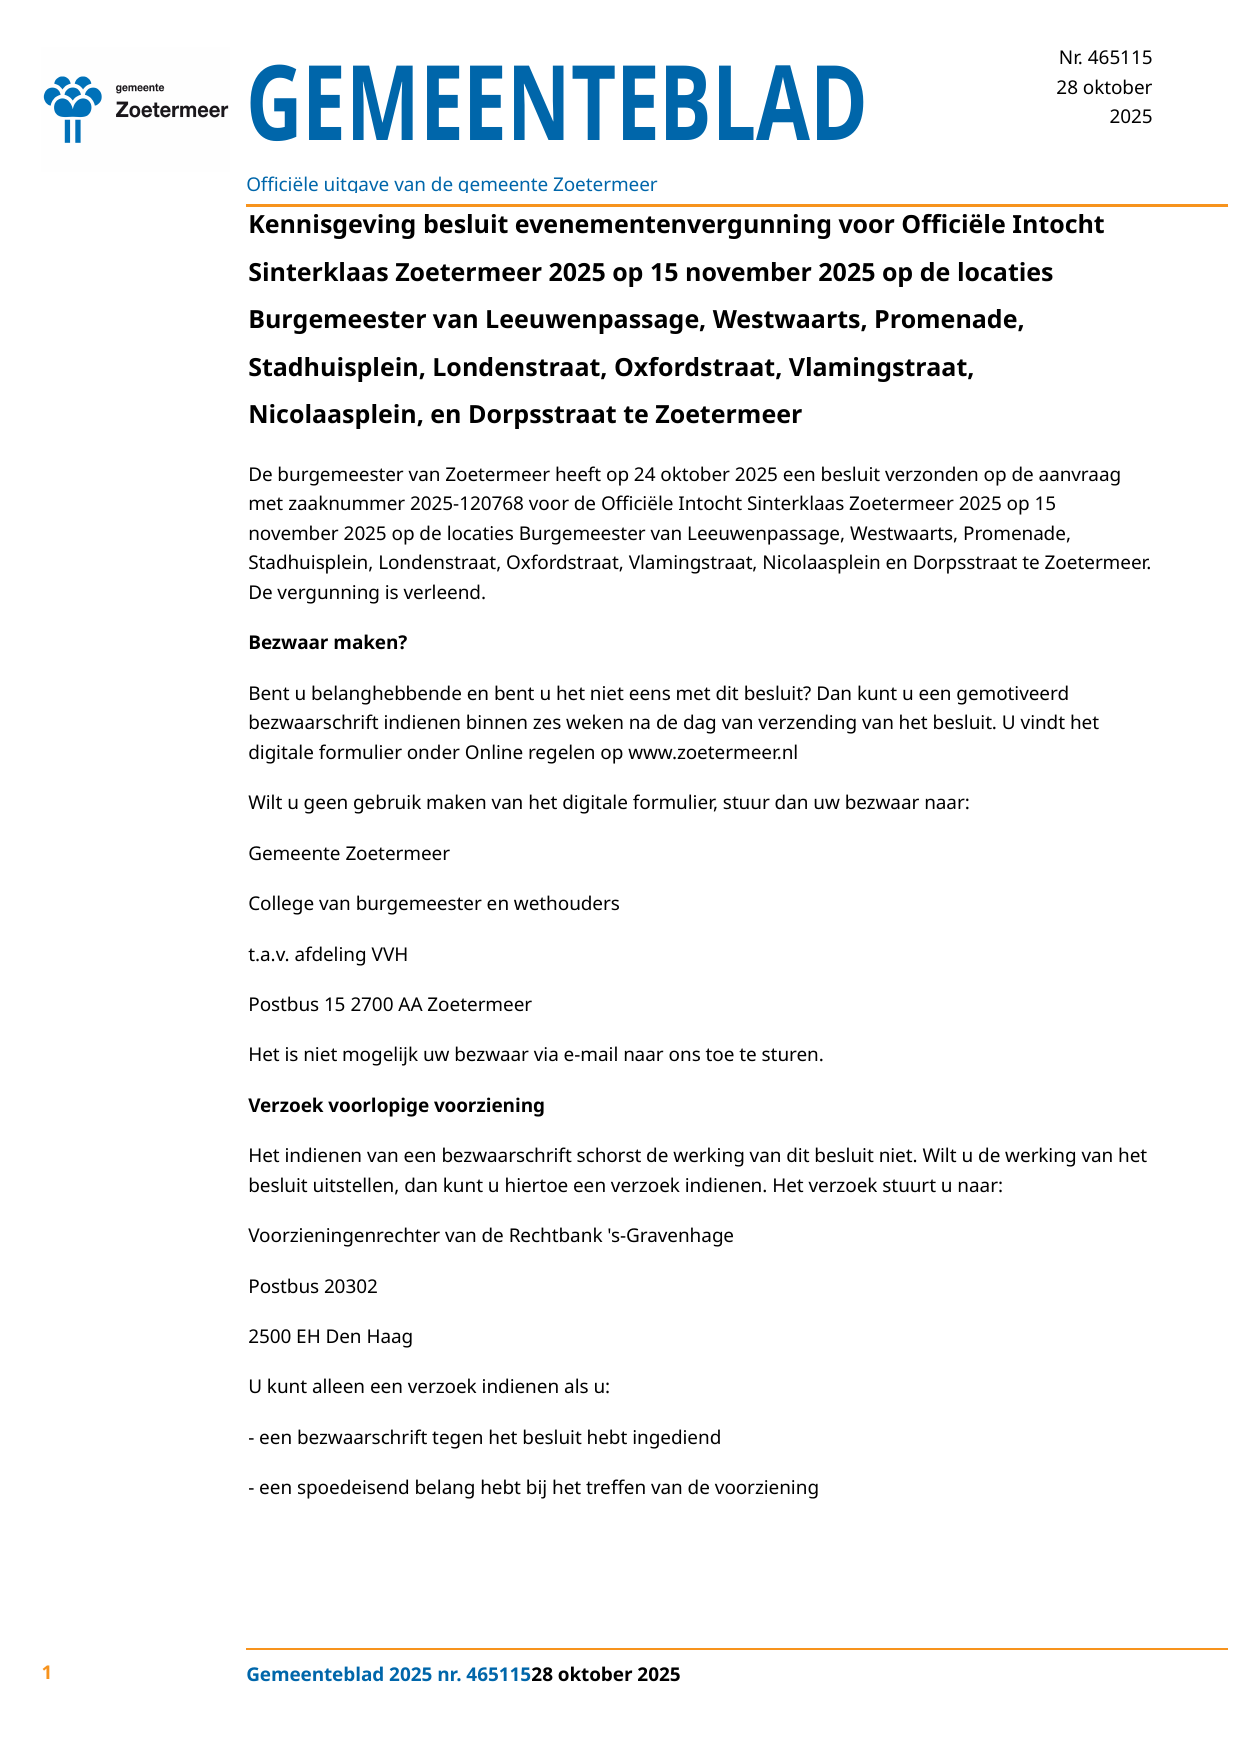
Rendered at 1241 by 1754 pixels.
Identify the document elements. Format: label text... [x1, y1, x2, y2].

text Kennisgeving besluit evenementenvergunning voor Officiële Intocht Sinterklaas Zoetermeer 2025 op 15 november 2025 op de locaties Burgemeester van Leeuwenpassage, Westwaarts, Promenade, Stadhuisplein, Londenstraat, Oxfordstraat, Vlamingstraat, Nicolaasplein, en Dorpsstraat te Zoetermeer [248, 207, 1152, 431]
text Postbus 15 2700 AA Zoetermeer [248, 991, 1152, 1017]
text Gemeente Zoetermeer [248, 840, 1152, 866]
text Het indienen van een bezwaarschrift schorst de werking van dit besluit niet. Wilt u de werking van het besluit uitstellen, dan kunt u hiertoe een verzoek indienen. Het verzoek stuurt u naar: [248, 1142, 1152, 1198]
text Voorzieningenrechter van de Rechtbank 's-Gravenhage [248, 1222, 1152, 1248]
text Postbus 20302 [248, 1273, 1152, 1298]
text College van burgemeester en wethouders [248, 890, 1152, 916]
text - een bezwaarschrift tegen het besluit hebt ingediend [248, 1424, 1152, 1450]
text Het is niet mogelijk uw bezwaar via e-mail naar ons toe te sturen. [248, 1042, 1152, 1067]
text Bezwaar maken? [248, 629, 1152, 655]
text 2500 EH Den Haag [248, 1323, 1152, 1349]
text - een spoedeisend belang hebt bij het treffen van de voorziening [248, 1474, 1152, 1500]
text U kunt alleen een verzoek indienen als u: [248, 1374, 1152, 1399]
text Bent u belanghebbende en bent u het niet eens met dit besluit? Dan kunt u een gemotiveerd bezwaarschrift indienen binnen zes weken na de dag van verzending van het besluit. U vindt het digitale formulier onder Online regelen op www.zoetermeer.nl [248, 680, 1152, 765]
text Wilt u geen gebruik maken van het digitale formulier, stuur dan uw bezwaar naar: [248, 789, 1152, 815]
picture [41, 47, 231, 172]
text Verzoek voorlopige voorziening [248, 1092, 1152, 1118]
text t.a.v. afdeling VVH [248, 941, 1152, 966]
text De burgemeester van Zoetermeer heeft op 24 oktober 2025 een besluit verzonden op de aanvraag met zaaknummer 2025-120768 voor de Officiële Intocht Sinterklaas Zoetermeer 2025 op 15 november 2025 op de locaties Burgemeester van Leeuwenpassage, Westwaarts, Promenade, Stadhuisplein, Londenstraat, Oxfordstraat, Vlamingstraat, Nicolaasplein en Dorpsstraat te Zoetermeer. De vergunning is verleend. [248, 461, 1152, 605]
